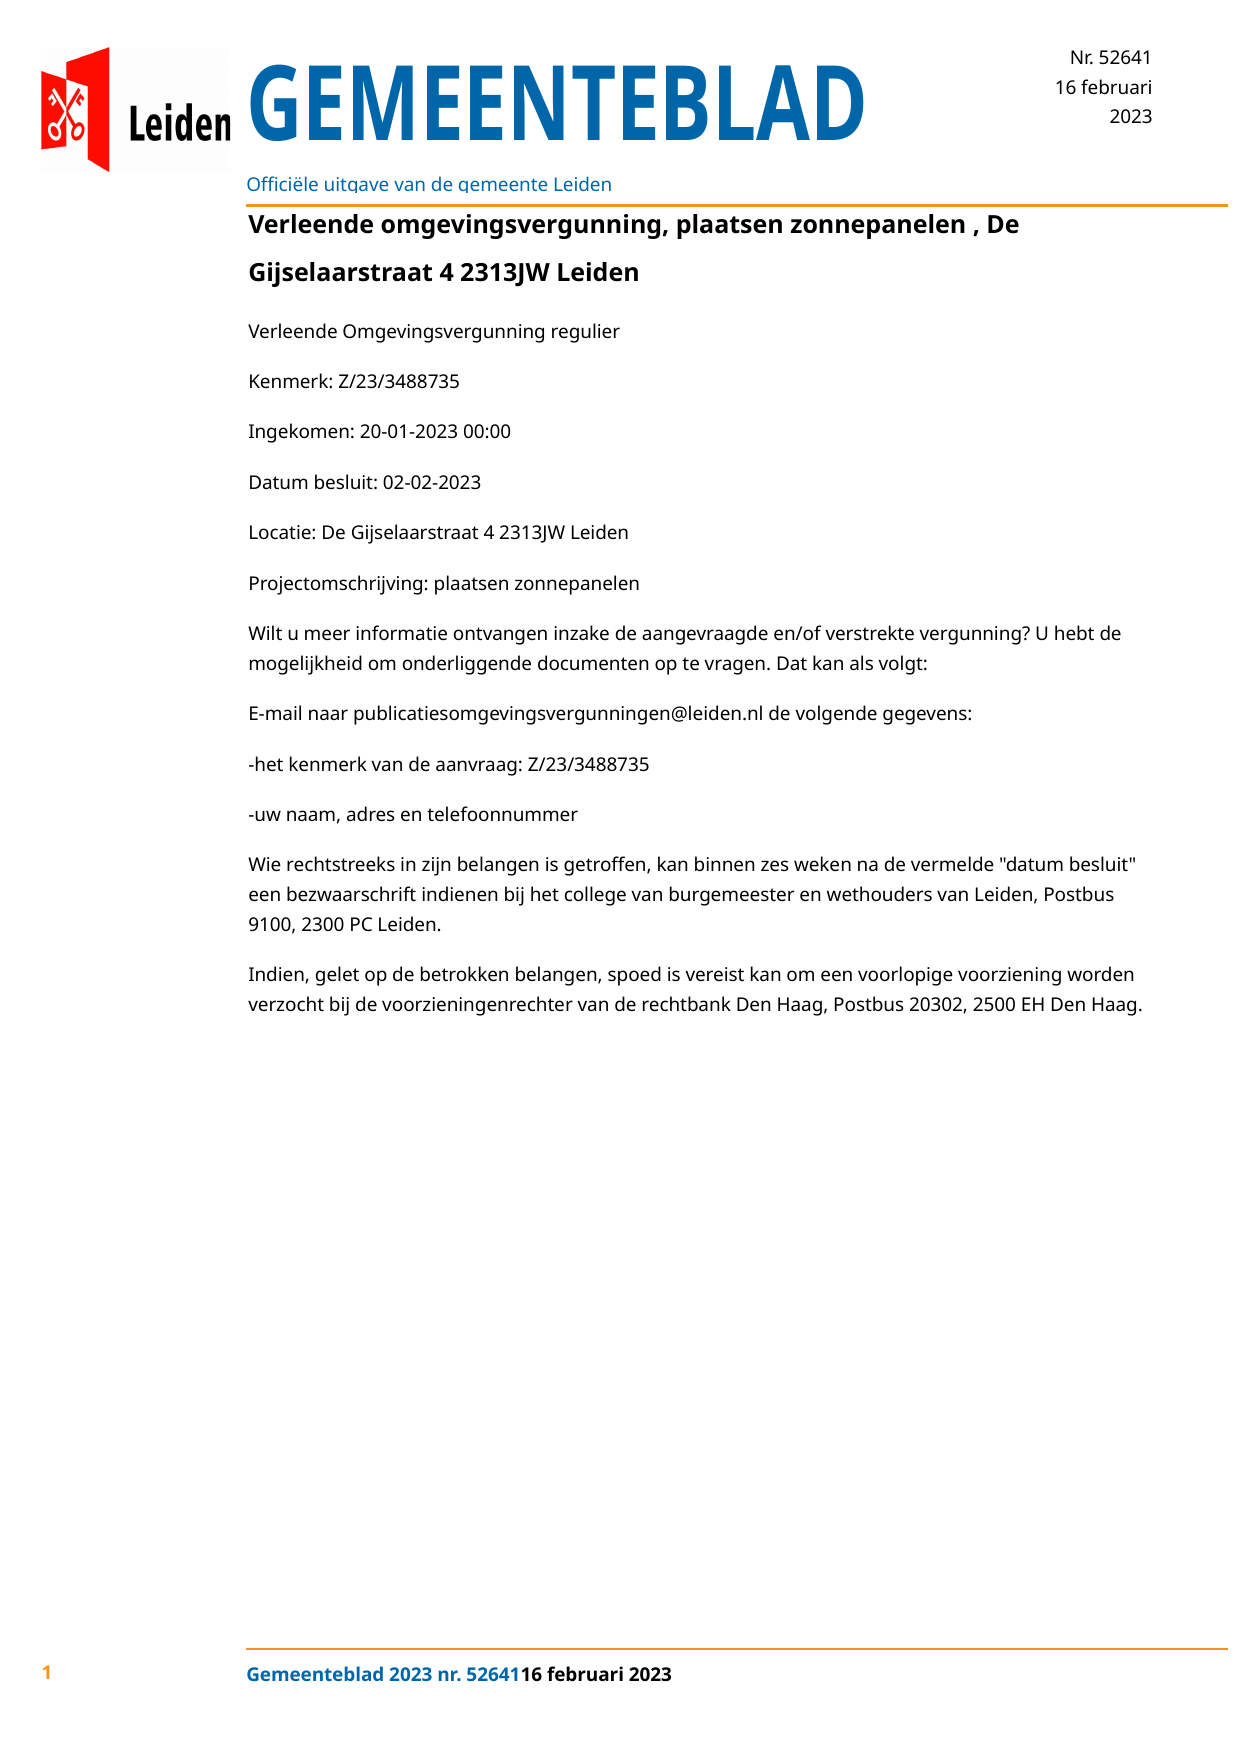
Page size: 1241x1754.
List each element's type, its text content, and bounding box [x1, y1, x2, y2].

text Verleende omgevingsvergunning, plaatsen zonnepanelen , De Gijselaarstraat 4 2313JW Leiden [248, 207, 1152, 288]
picture [41, 47, 231, 172]
text Wie rechtstreeks in zijn belangen is getroffen, kan binnen zes weken na de vermelde "datum besluit" een bezwaarschrift indienen bij het college van burgemeester en wethouders van Leiden, Postbus 9100, 2300 PC Leiden. [248, 852, 1152, 937]
text Indien, gelet op de betrokken belangen, spoed is vereist kan om een voorlopige voorziening worden verzocht bij de voorzieningenrechter van de rechtbank Den Haag, Postbus 20302, 2500 EH Den Haag. [248, 961, 1152, 1017]
text Verleende Omgevingsvergunning regulier [248, 318, 1152, 344]
text Datum besluit: 02-02-2023 [248, 469, 1152, 495]
text Locatie: De Gijselaarstraat 4 2313JW Leiden [248, 519, 1152, 545]
text E-mail naar publicatiesomgevingsvergunningen@leiden.nl de volgende gegevens: [248, 700, 1152, 726]
text Projectomschrijving: plaatsen zonnepanelen [248, 570, 1152, 596]
text Kenmerk: Z/23/3488735 [248, 368, 1152, 394]
text -het kenmerk van de aanvraag: Z/23/3488735 [248, 751, 1152, 777]
text Wilt u meer informatie ontvangen inzake de aangevraagde en/of verstrekte vergunning? U hebt de mogelijkheid om onderliggende documenten op te vragen. Dat kan als volgt: [248, 620, 1152, 676]
text -uw naam, adres en telefoonnummer [248, 801, 1152, 827]
text Ingekomen: 20-01-2023 00:00 [248, 419, 1152, 444]
